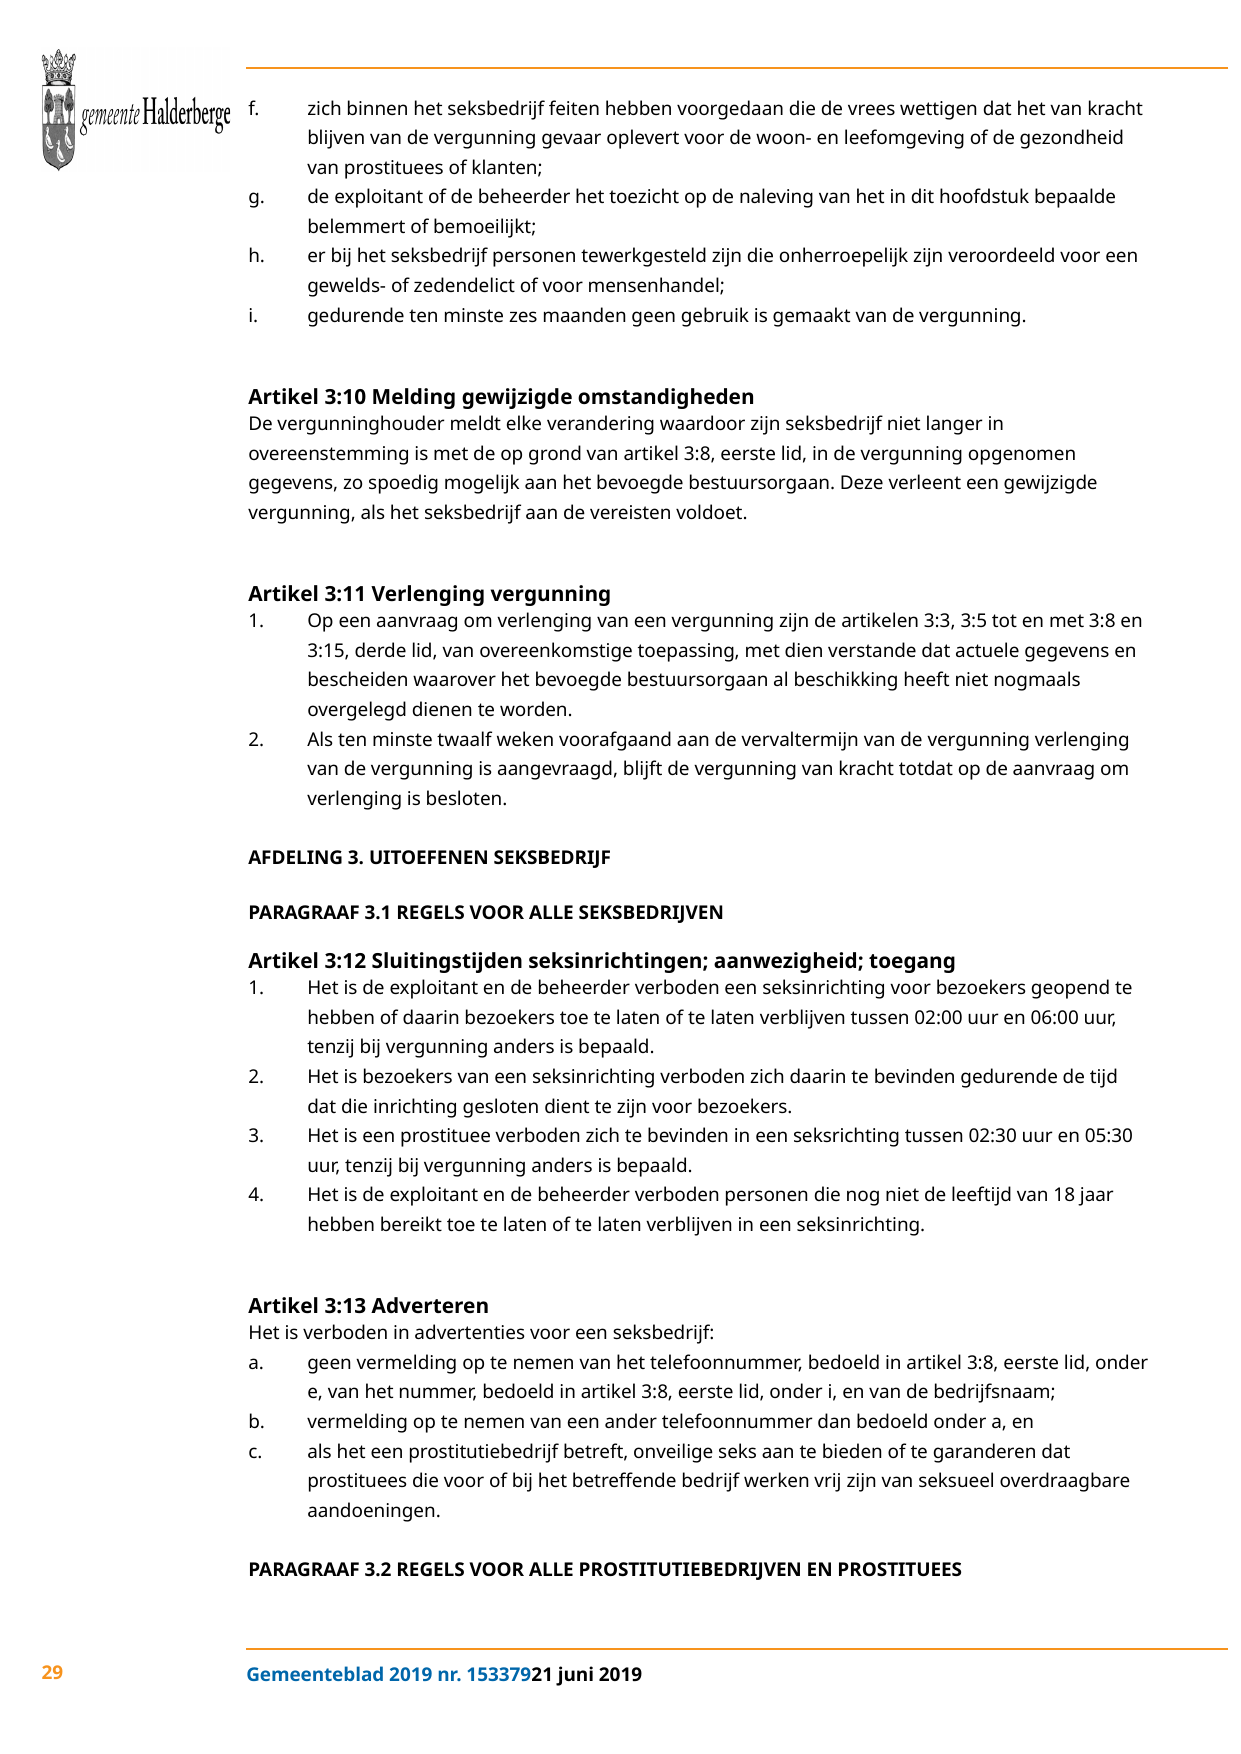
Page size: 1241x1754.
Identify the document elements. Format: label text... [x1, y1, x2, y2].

text Het is verboden in advertenties voor een seksbedrijf: [248, 1319, 1152, 1345]
text AFDELING 3. UITOEFENEN SEKSBEDRIJF [248, 844, 1152, 870]
text PARAGRAAF 3.2 REGELS VOOR ALLE PROSTITUTIEBEDRIJVEN EN PROSTITUEES [248, 1556, 1152, 1582]
list als het een prostitutiebedrijf betreft, onveilige seks aan te bieden of te garanderen dat prostituees die voor of bij het betreffende bedrijf werken vrij zijn van seksueel overdraagbare aandoeningen. [248, 1438, 1152, 1523]
list zich binnen het seksbedrijf feiten hebben voorgedaan die de vrees wettigen dat het van kracht blijven van de vergunning gevaar oplevert voor de woon- en leefomgeving of de gezondheid van prostituees of klanten; [248, 95, 1152, 180]
list er bij het seksbedrijf personen tewerkgesteld zijn die onherroepelijk zijn veroordeeld voor een gewelds- of zedendelict of voor mensenhandel; [248, 243, 1152, 298]
text PARAGRAAF 3.1 REGELS VOOR ALLE SEKSBEDRIJVEN [248, 899, 1152, 925]
list Het is de exploitant en de beheerder verboden personen die nog niet de leeftijd van 18 jaar hebben bereikt toe te laten of te laten verblijven in een seksinrichting. [248, 1182, 1152, 1237]
list Het is een prostituee verboden zich te bevinden in een seksrichting tussen 02:30 uur en 05:30 uur, tenzij bij vergunning anders is bepaald. [248, 1122, 1152, 1178]
list Het is bezoekers van een seksinrichting verboden zich daarin te bevinden gedurende de tijd dat die inrichting gesloten dient te zijn voor bezoekers. [248, 1063, 1152, 1118]
picture [41, 47, 231, 172]
text Artikel 3:10 Melding gewijzigde omstandigheden [248, 382, 1152, 410]
list Op een aanvraag om verlenging van een vergunning zijn de artikelen 3:3, 3:5 tot en met 3:8 en 3:15, derde lid, van overeenkomstige toepassing, met dien verstande dat actuele gegevens en bescheiden waarover het bevoegde bestuursorgaan al beschikking heeft niet nogmaals overgelegd dienen te worden. [248, 607, 1152, 722]
text Artikel 3:11 Verlenging vergunning [248, 579, 1152, 607]
text Artikel 3:12 Sluitingstijden seksinrichtingen; aanwezigheid; toegang [248, 946, 1152, 974]
list de exploitant of de beheerder het toezicht op de naleving van het in dit hoofdstuk bepaalde belemmert of bemoeilijkt; [248, 183, 1152, 239]
list geen vermelding op te nemen van het telefoonnummer, bedoeld in artikel 3:8, eerste lid, onder e, van het nummer, bedoeld in artikel 3:8, eerste lid, onder i, en van de bedrijfsnaam; [248, 1349, 1152, 1404]
text Artikel 3:13 Adverteren [248, 1291, 1152, 1319]
text De vergunninghouder meldt elke verandering waardoor zijn seksbedrijf niet langer in overeenstemming is met de op grond van artikel 3:8, eerste lid, in de vergunning opgenomen gegevens, zo spoedig mogelijk aan het bevoegde bestuursorgaan. Deze verleent een gewijzigde vergunning, als het seksbedrijf aan de vereisten voldoet. [248, 410, 1152, 525]
list Het is de exploitant en de beheerder verboden een seksinrichting voor bezoekers geopend te hebben of daarin bezoekers toe te laten of te laten verblijven tussen 02:00 uur en 06:00 uur, tenzij bij vergunning anders is bepaald. [248, 974, 1152, 1059]
list Als ten minste twaalf weken voorafgaand aan de vervaltermijn van de vergunning verlenging van de vergunning is aangevraagd, blijft de vergunning van kracht totdat op de aanvraag om verlenging is besloten. [248, 726, 1152, 811]
list vermelding op te nemen van een ander telefoonnummer dan bedoeld onder a, en [248, 1408, 1152, 1434]
list gedurende ten minste zes maanden geen gebruik is gemaakt van de vergunning. [248, 302, 1152, 328]
